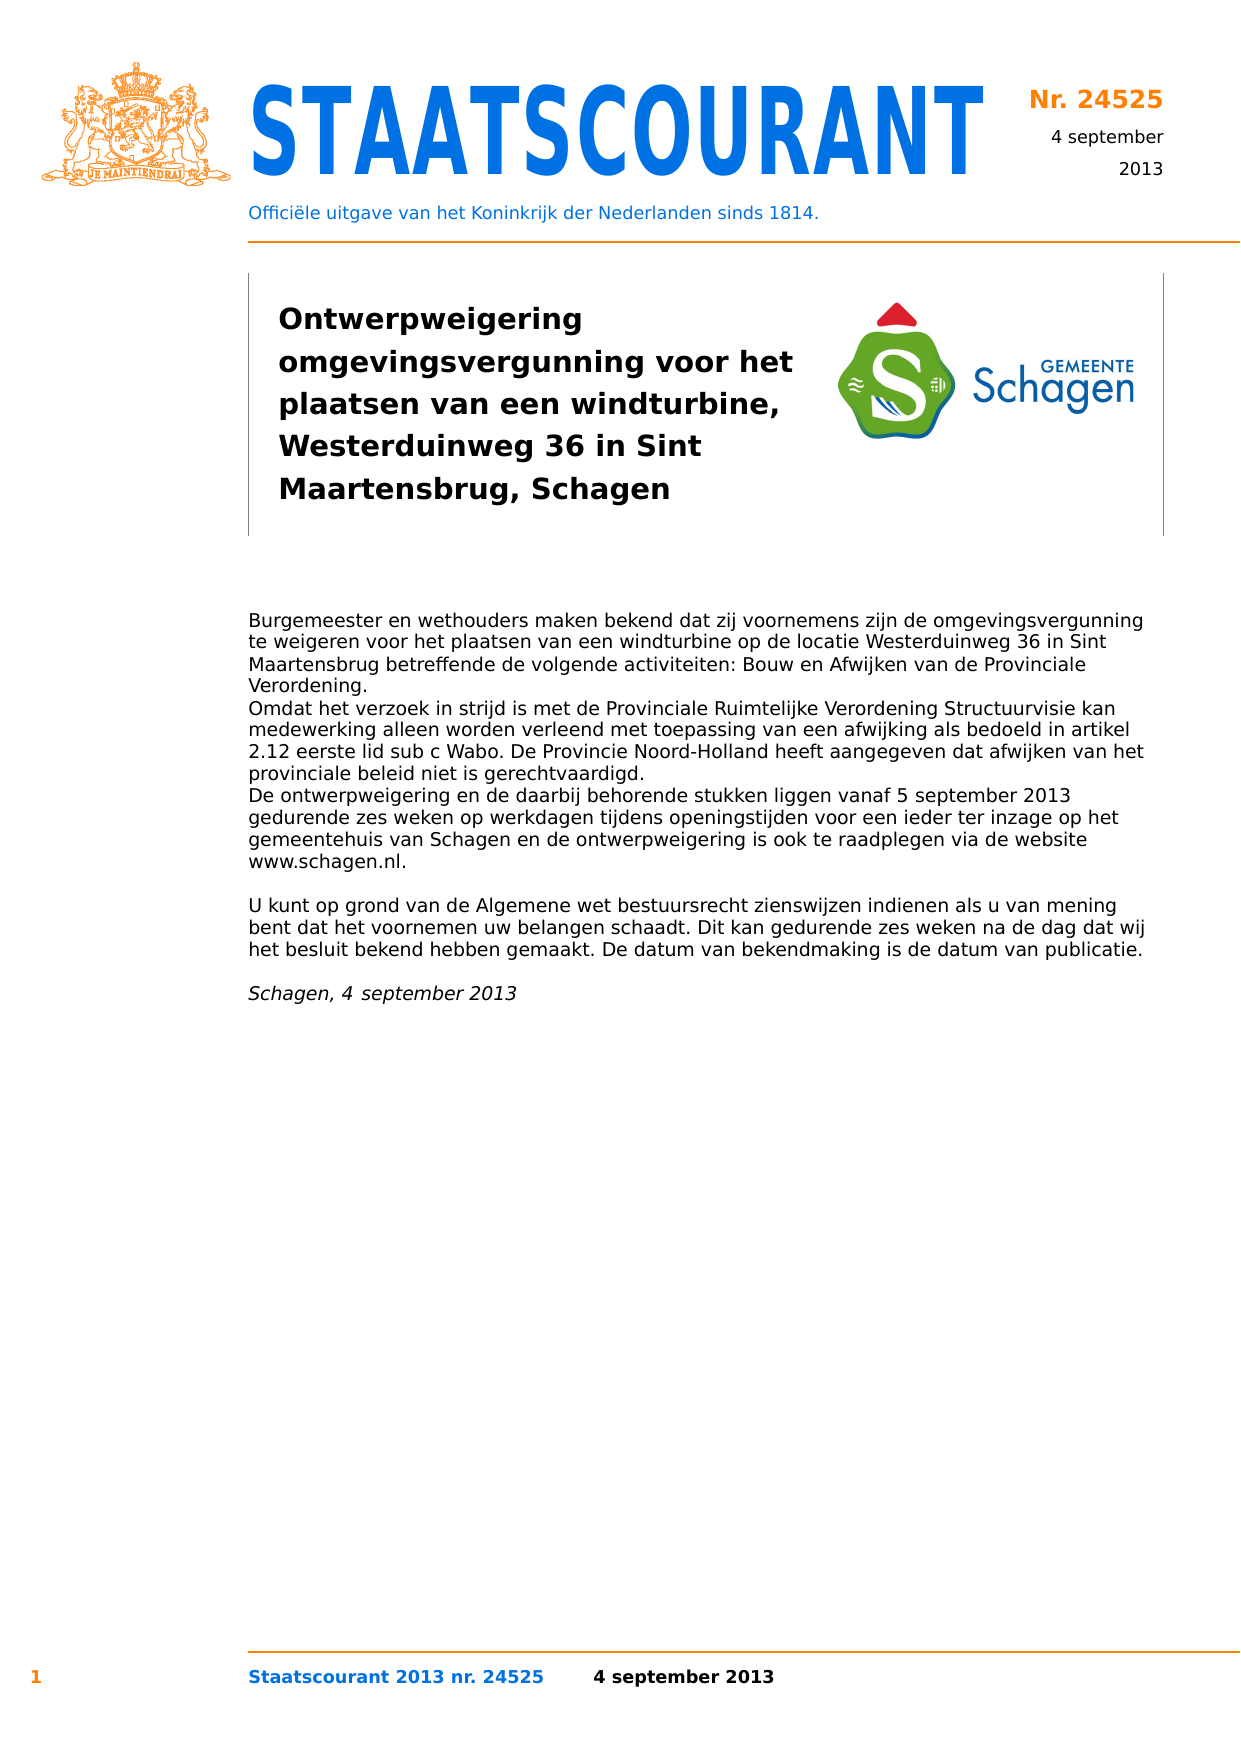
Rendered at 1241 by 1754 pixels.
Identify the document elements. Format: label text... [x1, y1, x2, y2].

text Schagen, 4 september 2013 [248, 983, 1163, 1005]
table_cell 2013 [998, 153, 1240, 203]
picture [838, 302, 1134, 439]
table_header [25, 62, 248, 241]
text U kunt op grond van de Algemene wet bestuursrecht zienswijzen indienen als u van mening bent dat het voornemen uw belangen schaadt. Dit kan gedurende zes weken na de dag dat wij het besluit bekend hebben gemaakt. De datum van bekendmaking is de datum van publicatie. [248, 895, 1163, 961]
text De ontwerpweigering en de daarbij behorende stukken liggen vanaf 5 september 2013 gedurende zes weken op werkdagen tijdens openingstijden voor een ieder ter inzage op het gemeentehuis van Schagen en de ontwerpweigering is ook te raadplegen via de website www.schagen.nl. [248, 785, 1163, 873]
table_header Nr. 24525 [998, 62, 1240, 121]
table_cell 4 september [998, 121, 1240, 153]
text Burgemeester en wethouders maken bekend dat zij voornemens zijn de omgevingsvergunning te weigeren voor het plaatsen van een windturbine op de locatie Westerduinweg 36 in Sint Maartensbrug betreffende de volgende activiteiten: Bouw en Afwijken van de Provinciale Verordening. [248, 609, 1163, 697]
picture [41, 62, 231, 186]
text Omdat het verzoek in strijd is met de Provinciale Ruimtelijke Verordening Structuurvisie kan medewerking alleen worden verleend met toepassing van een afwijking als bedoeld in artikel 2.12 eerste lid sub c Wabo. De Provincie Noord-Holland heeft aangegeven dat afwijken van het provinciale beleid niet is gerechtvaardigd. [248, 697, 1163, 785]
table_header STAATSCOURANT [248, 62, 998, 203]
table_cell Officiële uitgave van het Koninkrijk der Nederlanden sinds 1814. [248, 203, 1240, 241]
subtitle Ontwerpweigering omgevingsvergunning voor het plaatsen van een windturbine, Westerduinweg 36 in Sint Maartensbrug, Schagen [249, 273, 1163, 536]
